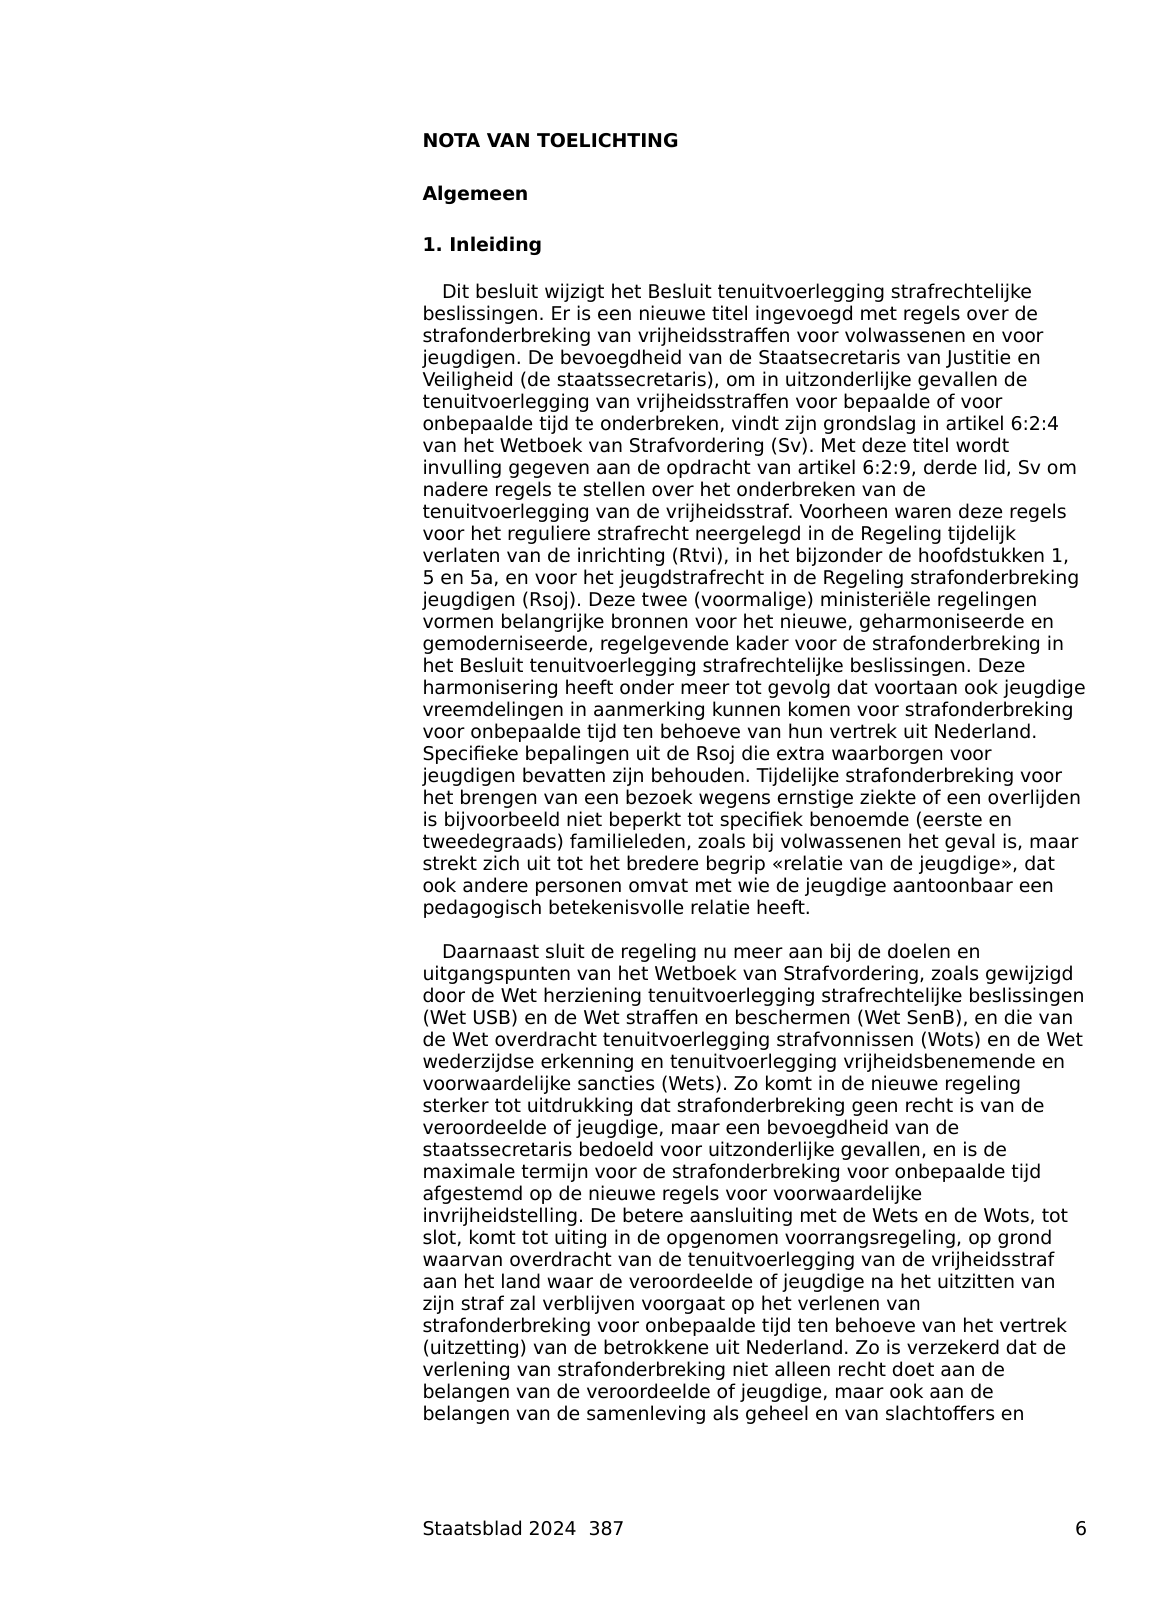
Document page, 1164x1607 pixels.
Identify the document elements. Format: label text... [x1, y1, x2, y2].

subtitle Algemeen [422, 182, 1087, 204]
text Dit besluit wijzigt het Besluit tenuitvoerlegging strafrechtelijke beslissingen. Er is een nieuwe titel ingevoegd met regels over de strafonderbreking van vrijheidsstraffen voor volwassenen en voor jeugdigen. De bevoegdheid van de Staatsecretaris van Justitie en Veiligheid (de staatssecretaris), om in uitzonderlijke gevallen de tenuitvoerlegging van vrijheidsstraffen voor bepaalde of voor onbepaalde tijd te onderbreken, vindt zijn grondslag in artikel 6:2:4 van het Wetboek van Strafvordering (Sv). Met deze titel wordt invulling gegeven aan de opdracht van artikel 6:2:9, derde lid, Sv om nadere regels te stellen over het onderbreken van de tenuitvoerlegging van de vrijheidsstraf. Voorheen waren deze regels voor het reguliere strafrecht neergelegd in de Regeling tijdelijk verlaten van de inrichting (Rtvi), in het bijzonder de hoofdstukken 1, 5 en 5a, en voor het jeugdstrafrecht in de Regeling strafonderbreking jeugdigen (Rsoj). Deze twee (voormalige) ministeriële regelingen vormen belangrijke bronnen voor het nieuwe, geharmoniseerde en gemoderniseerde, regelgevende kader voor de strafonderbreking in het Besluit tenuitvoerlegging strafrechtelijke beslissingen. Deze harmonisering heeft onder meer tot gevolg dat voortaan ook jeugdige vreemdelingen in aanmerking kunnen komen voor strafonderbreking voor onbepaalde tijd ten behoeve van hun vertrek uit Nederland. Specifieke bepalingen uit de Rsoj die extra waarborgen voor jeugdigen bevatten zijn behouden. Tijdelijke strafonderbreking voor het brengen van een bezoek wegens ernstige ziekte of een overlijden is bijvoorbeeld niet beperkt tot specifiek benoemde (eerste en tweedegraads) familieleden, zoals bij volwassenen het geval is, maar strekt zich uit tot het bredere begrip «relatie van de jeugdige», dat ook andere personen omvat met wie de jeugdige aantoonbaar een pedagogisch betekenisvolle relatie heeft. [422, 281, 1087, 919]
text Daarnaast sluit de regeling nu meer aan bij de doelen en uitgangspunten van het Wetboek van Strafvordering, zoals gewijzigd door de Wet herziening tenuitvoerlegging strafrechtelijke beslissingen (Wet USB) en de Wet straffen en beschermen (Wet SenB), en die van de Wet overdracht tenuitvoerlegging strafvonnissen (Wots) en de Wet wederzijdse erkenning en tenuitvoerlegging vrijheidsbenemende en voorwaardelijke sancties (Wets). Zo komt in de nieuwe regeling sterker tot uitdrukking dat strafonderbreking geen recht is van de veroordeelde of jeugdige, maar een bevoegdheid van de staatssecretaris bedoeld voor uitzonderlijke gevallen, en is de maximale termijn voor de strafonderbreking voor onbepaalde tijd afgestemd op de nieuwe regels voor voorwaardelijke invrijheidstelling. De betere aansluiting met de Wets en de Wots, tot slot, komt tot uiting in de opgenomen voorrangsregeling, op grond waarvan overdracht van de tenuitvoerlegging van de vrijheidsstraf aan het land waar de veroordeelde of jeugdige na het uitzitten van zijn straf zal verblijven voorgaat op het verlenen van strafonderbreking voor onbepaalde tijd ten behoeve van het vertrek (uitzetting) van de betrokkene uit Nederland. Zo is verzekerd dat de verlening van strafonderbreking niet alleen recht doet aan de belangen van de veroordeelde of jeugdige, maar ook aan de belangen van de samenleving als geheel en van slachtoffers en [422, 941, 1087, 1424]
subtitle 1. Inleiding [422, 234, 1087, 256]
subtitle NOTA VAN TOELICHTING [422, 130, 1087, 152]
